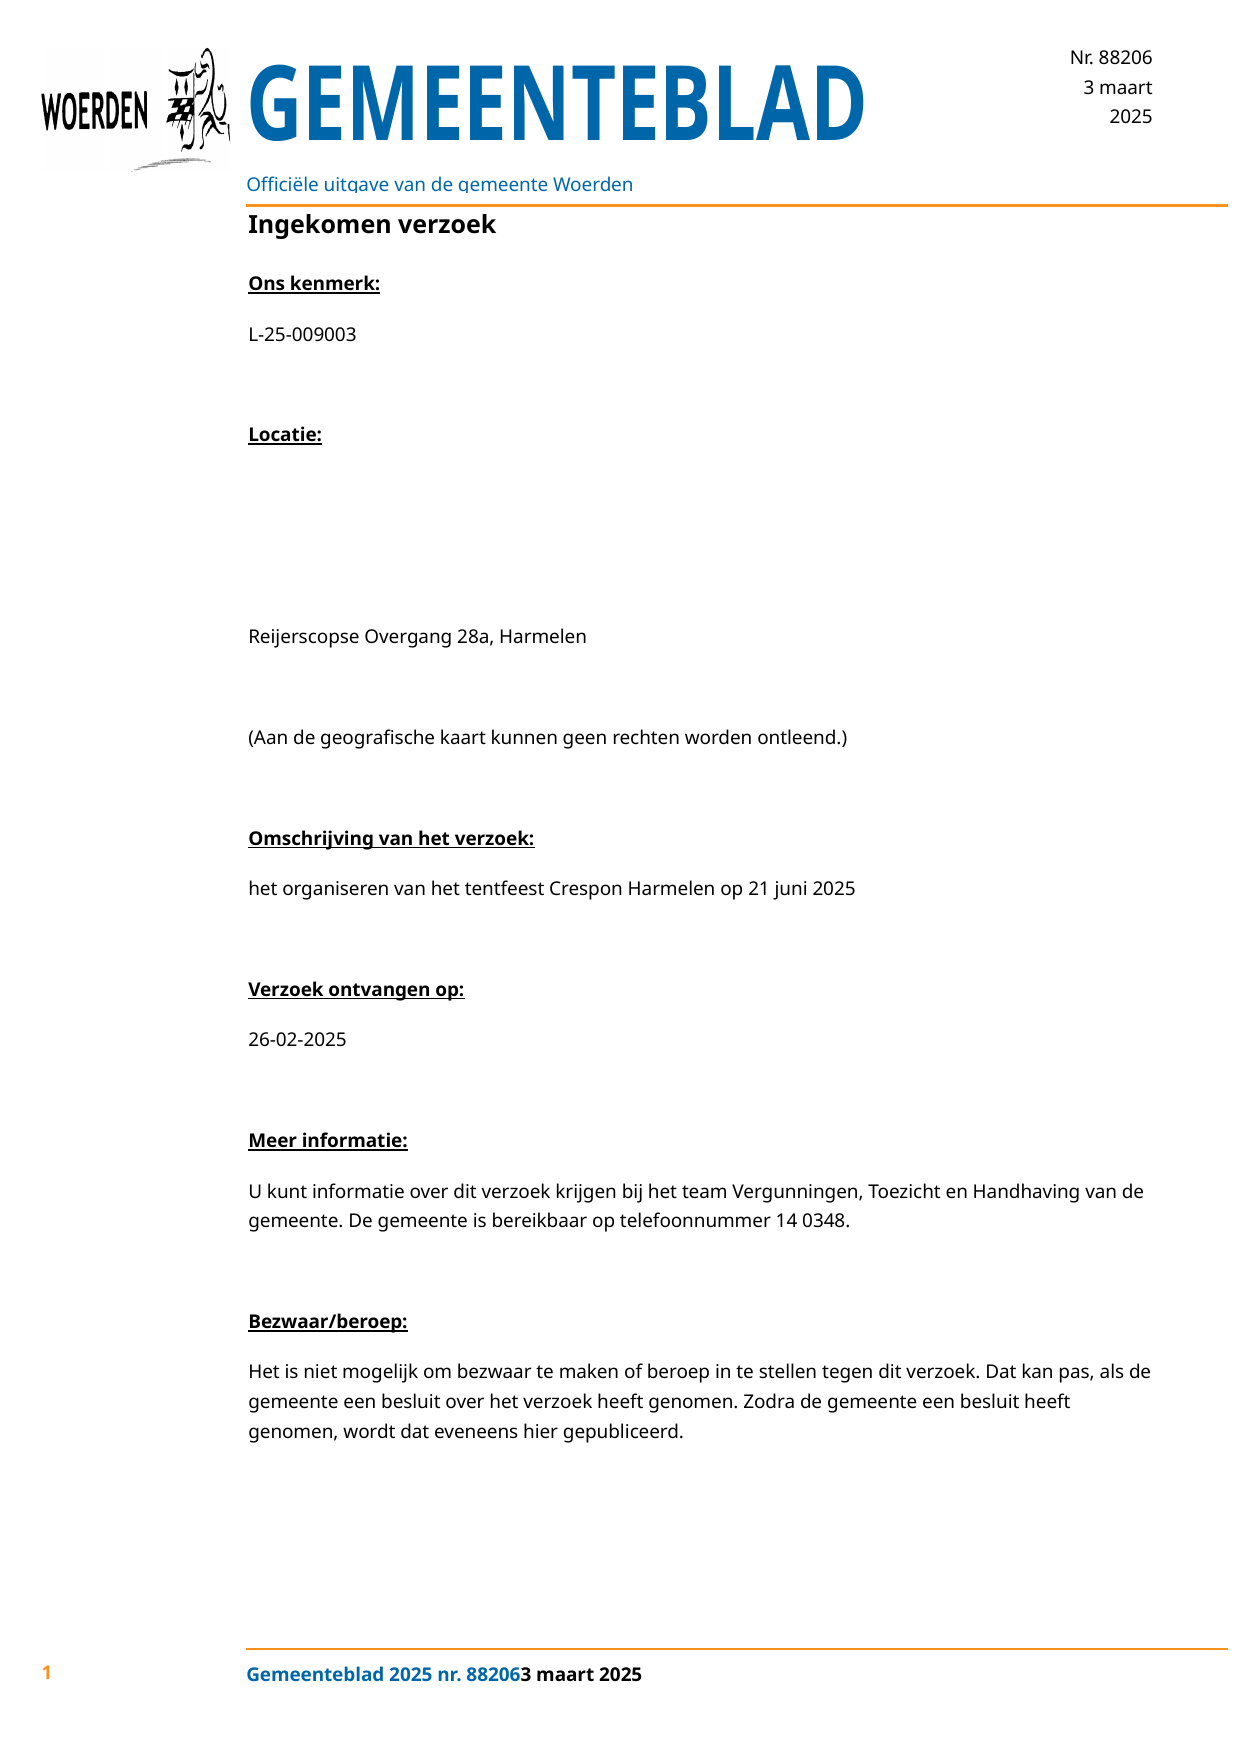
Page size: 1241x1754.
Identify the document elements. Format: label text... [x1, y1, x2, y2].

text Meer informatie: [248, 1127, 1152, 1153]
text (Aan de geografische kaart kunnen geen rechten worden ontleend.) [248, 724, 1152, 750]
text Ons kenmerk: [248, 270, 1152, 296]
picture [41, 47, 231, 172]
text Bezwaar/beroep: [248, 1308, 1152, 1334]
text het organiseren van het tentfeest Crespon Harmelen op 21 juni 2025 [248, 875, 1152, 901]
text Verzoek ontvangen op: [248, 976, 1152, 1002]
text L-25-009003 [248, 321, 1152, 346]
text Ingekomen verzoek [248, 207, 1152, 241]
text Omschrijving van het verzoek: [248, 825, 1152, 851]
text Reijerscopse Overgang 28a, Harmelen [248, 623, 1152, 649]
text Locatie: [248, 422, 1152, 447]
text 26-02-2025 [248, 1027, 1152, 1052]
text U kunt informatie over dit verzoek krijgen bij het team Vergunningen, Toezicht en Handhaving van de gemeente. De gemeente is bereikbaar op telefoonnummer 14 0348. [248, 1178, 1152, 1233]
text Het is niet mogelijk om bezwaar te maken of beroep in te stellen tegen dit verzoek. Dat kan pas, als de gemeente een besluit over het verzoek heeft genomen. Zodra de gemeente een besluit heeft genomen, wordt dat eveneens hier gepubliceerd. [248, 1359, 1152, 1443]
